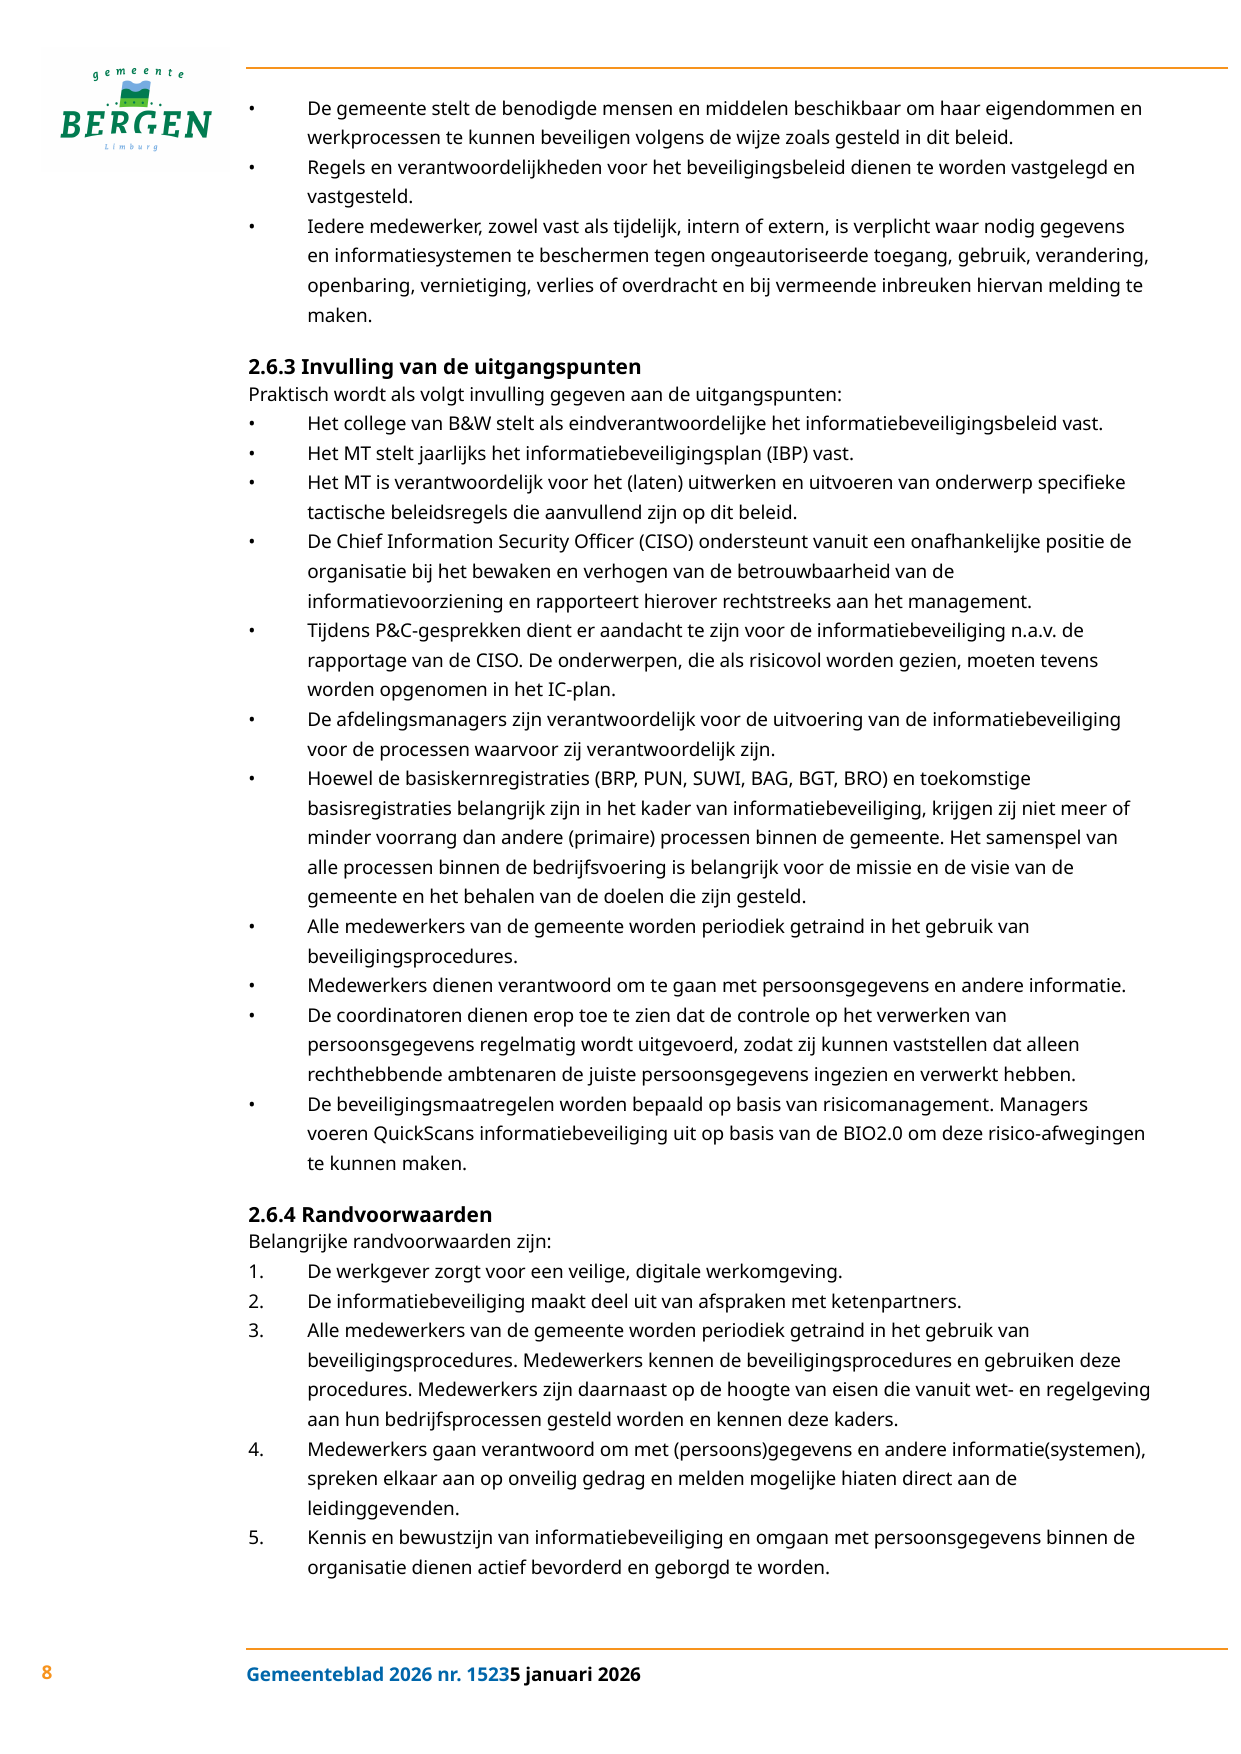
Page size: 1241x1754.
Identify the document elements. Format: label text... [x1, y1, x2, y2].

text Praktisch wordt als volgt invulling gegeven aan de uitgangspunten: [248, 381, 1152, 406]
list Medewerkers gaan verantwoord om met (persoons)gegevens en andere informatie(systemen), spreken elkaar aan op onveilig gedrag en melden mogelijke hiaten direct aan de leidinggevenden. [248, 1436, 1152, 1521]
list De werkgever zorgt voor een veilige, digitale werkomgeving. [248, 1258, 1152, 1284]
list Medewerkers dienen verantwoord om te gaan met persoonsgegevens en andere informatie. [248, 972, 1152, 998]
text 2.6.3 Invulling van de uitgangspunten [248, 352, 1152, 381]
list Het MT is verantwoordelijk voor het (laten) uitwerken en uitvoeren van onderwerp specifieke tactische beleidsregels die aanvullend zijn op dit beleid. [248, 469, 1152, 525]
list De gemeente stelt de benodigde mensen en middelen beschikbaar om haar eigendommen en werkprocessen te kunnen beveiligen volgens de wijze zoals gesteld in dit beleid. [248, 95, 1152, 150]
picture [41, 47, 231, 172]
list Kennis en bewustzijn van informatiebeveiliging en omgaan met persoonsgegevens binnen de organisatie dienen actief bevorderd en geborgd te worden. [248, 1524, 1152, 1580]
list Hoewel de basiskernregistraties (BRP, PUN, SUWI, BAG, BGT, BRO) en toekomstige basisregistraties belangrijk zijn in het kader van informatiebeveiliging, krijgen zij niet meer of minder voorrang dan andere (primaire) processen binnen de gemeente. Het samenspel van alle processen binnen de bedrijfsvoering is belangrijk voor de missie en de visie van de gemeente en het behalen van de doelen die zijn gesteld. [248, 765, 1152, 909]
list Alle medewerkers van de gemeente worden periodiek getraind in het gebruik van beveiligingsprocedures. [248, 913, 1152, 968]
list Tijdens P&C-gesprekken dient er aandacht te zijn voor de informatiebeveiliging n.a.v. de rapportage van de CISO. De onderwerpen, die als risicovol worden gezien, moeten tevens worden opgenomen in het IC-plan. [248, 617, 1152, 702]
list Het college van B&W stelt als eindverantwoordelijke het informatiebeveiligingsbeleid vast. [248, 410, 1152, 436]
list De Chief Information Security Officer (CISO) ondersteunt vanuit een onafhankelijke positie de organisatie bij het bewaken en verhogen van de betrouwbaarheid van de informatievoorziening en rapporteert hierover rechtstreeks aan het management. [248, 529, 1152, 613]
list Het MT stelt jaarlijks het informatiebeveiligingsplan (IBP) vast. [248, 440, 1152, 466]
list Alle medewerkers van de gemeente worden periodiek getraind in het gebruik van beveiligingsprocedures. Medewerkers kennen de beveiligingsprocedures en gebruiken deze procedures. Medewerkers zijn daarnaast op de hoogte van eisen die vanuit wet- en regelgeving aan hun bedrijfsprocessen gesteld worden en kennen deze kaders. [248, 1317, 1152, 1432]
text Belangrijke randvoorwaarden zijn: [248, 1229, 1152, 1254]
list Iedere medewerker, zowel vast als tijdelijk, intern of extern, is verplicht waar nodig gegevens en informatiesystemen te beschermen tegen ongeautoriseerde toegang, gebruik, verandering, openbaring, vernietiging, verlies of overdracht en bij vermeende inbreuken hiervan melding te maken. [248, 213, 1152, 328]
list De coordinatoren dienen erop toe te zien dat de controle op het verwerken van persoonsgegevens regelmatig wordt uitgevoerd, zodat zij kunnen vaststellen dat alleen rechthebbende ambtenaren de juiste persoonsgegevens ingezien en verwerkt hebben. [248, 1002, 1152, 1087]
list De beveiligingsmaatregelen worden bepaald op basis van risicomanagement. Managers voeren QuickScans informatiebeveiliging uit op basis van de BIO2.0 om deze risico-afwegingen te kunnen maken. [248, 1091, 1152, 1176]
list De afdelingsmanagers zijn verantwoordelijk voor de uitvoering van de informatiebeveiliging voor de processen waarvoor zij verantwoordelijk zijn. [248, 706, 1152, 761]
list Regels en verantwoordelijkheden voor het beveiligingsbeleid dienen te worden vastgelegd en vastgesteld. [248, 154, 1152, 209]
text 2.6.4 Randvoorwaarden [248, 1200, 1152, 1229]
list De informatiebeveiliging maakt deel uit van afspraken met ketenpartners. [248, 1288, 1152, 1314]
